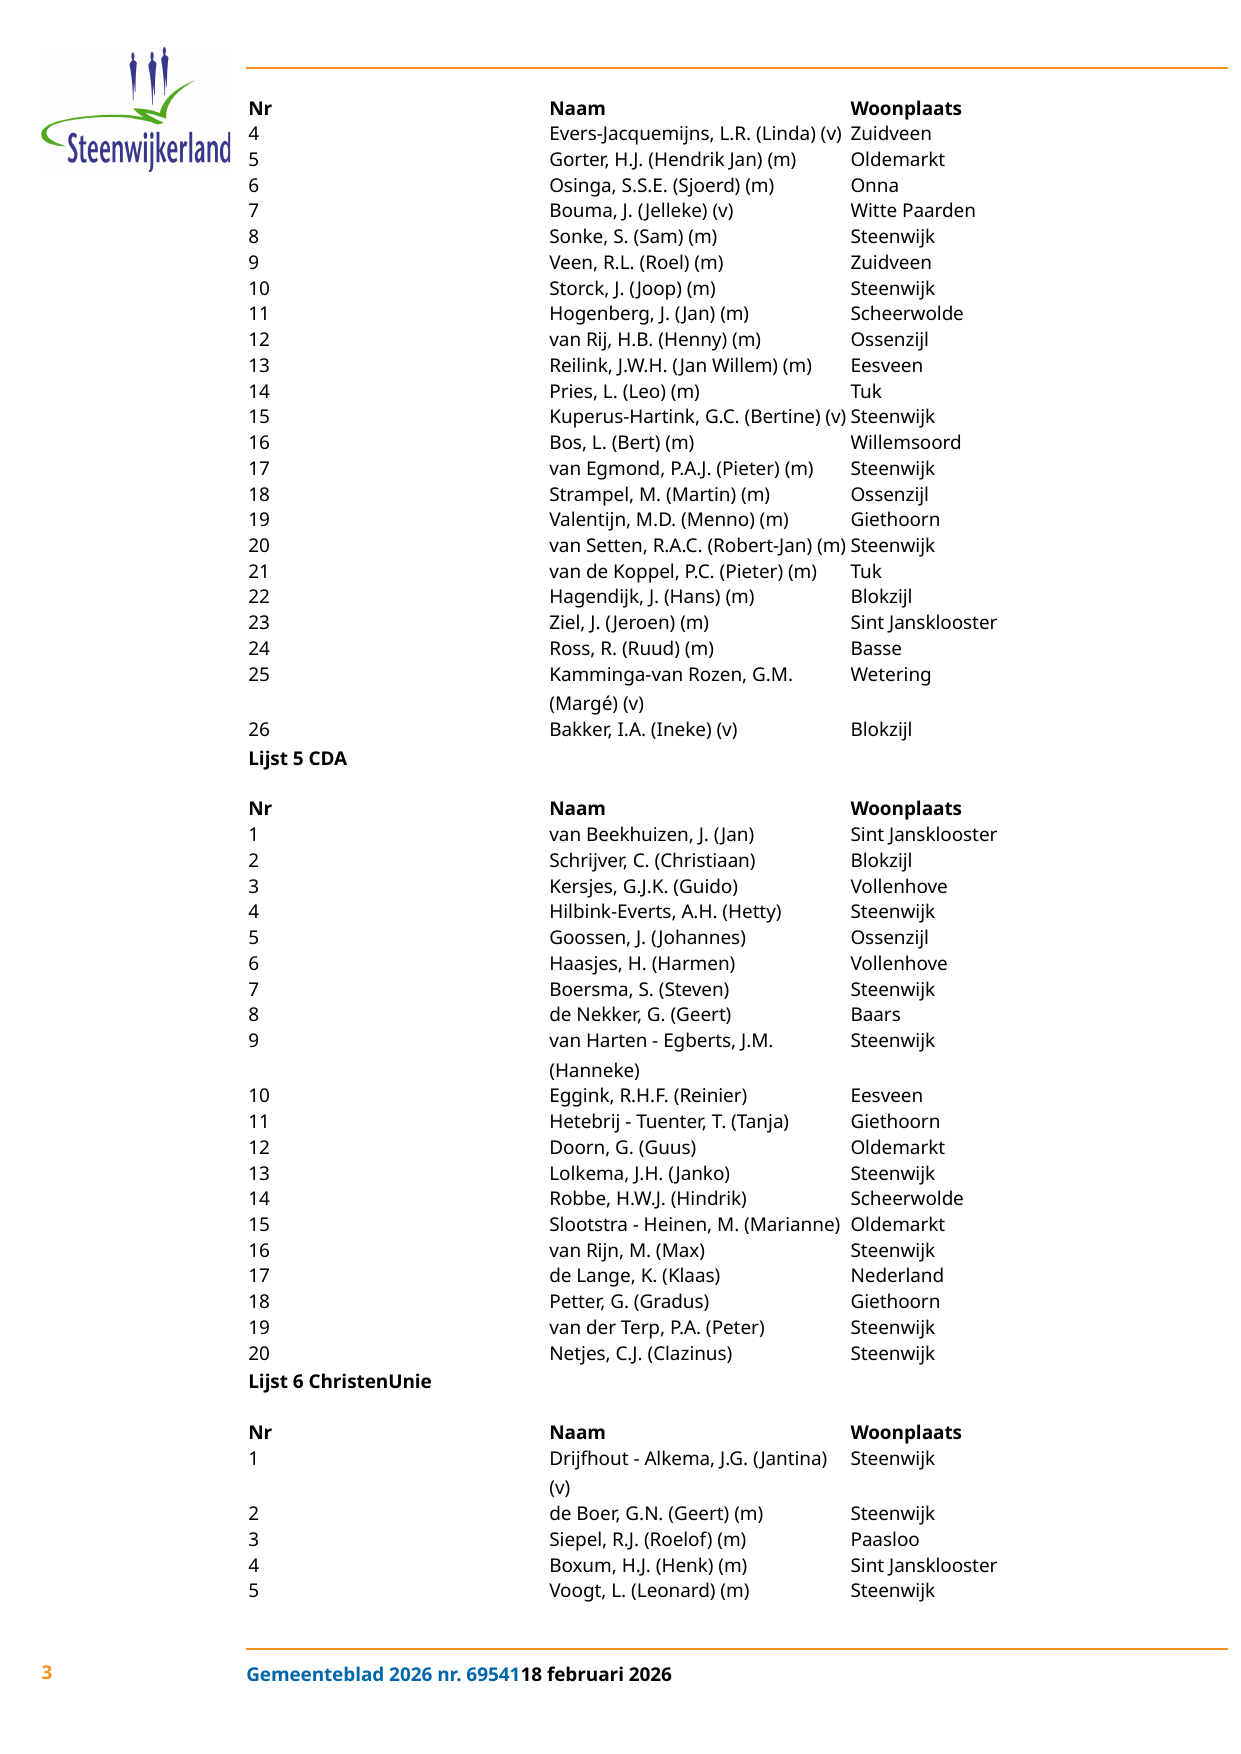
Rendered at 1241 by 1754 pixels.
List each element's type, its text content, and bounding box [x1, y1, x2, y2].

table_cell Goossen, J. (Johannes) [549, 924, 850, 950]
table_cell Sonke, S. (Sam) (m) [549, 224, 850, 249]
table_cell Boxum, H.J. (Henk) (m) [549, 1552, 850, 1577]
table_cell Steenwijk [850, 1027, 1152, 1082]
table_cell Witte Paarden [850, 198, 1152, 223]
table_cell Zuidveen [850, 121, 1152, 146]
table_cell 13 [248, 1160, 549, 1185]
table_cell Gorter, H.J. (Hendrik Jan) (m) [549, 146, 850, 172]
table_cell 13 [248, 352, 549, 378]
table_cell Onna [850, 172, 1152, 198]
table_header Woonplaats [850, 1419, 1152, 1445]
table_cell Baars [850, 1001, 1152, 1027]
table_cell 23 [248, 609, 549, 635]
table_cell Ziel, J. (Jeroen) (m) [549, 609, 850, 635]
table_cell 15 [248, 404, 549, 429]
table_cell Steenwijk [850, 1340, 1152, 1366]
table_cell 17 [248, 455, 549, 481]
table_cell Hilbink-Everts, A.H. (Hetty) [549, 899, 850, 924]
table_cell de Nekker, G. (Geert) [549, 1001, 850, 1027]
table_cell 20 [248, 532, 549, 558]
table_cell Evers-Jacquemijns, L.R. (Linda) (v) [549, 121, 850, 146]
table_cell Paasloo [850, 1526, 1152, 1552]
text Lijst 6 ChristenUnie [248, 1369, 1152, 1394]
table_cell Oldemarkt [850, 1134, 1152, 1160]
table_cell 15 [248, 1211, 549, 1237]
table_cell de Lange, K. (Klaas) [549, 1263, 850, 1288]
table_header Nr [248, 1419, 549, 1445]
table_cell Nederland [850, 1263, 1152, 1288]
table_cell 2 [248, 847, 549, 873]
table_cell 5 [248, 924, 549, 950]
table_cell 19 [248, 1314, 549, 1340]
table_cell 6 [248, 172, 549, 198]
table_cell Voogt, L. (Leonard) (m) [549, 1578, 850, 1603]
table_cell 8 [248, 224, 549, 249]
table_cell Sint Jansklooster [850, 1552, 1152, 1577]
table_cell Tuk [850, 558, 1152, 584]
table_header Woonplaats [850, 796, 1152, 821]
table_cell Valentijn, M.D. (Menno) (m) [549, 506, 850, 532]
table_cell Steenwijk [850, 532, 1152, 558]
table_cell 19 [248, 506, 549, 532]
table_cell Sint Jansklooster [850, 821, 1152, 847]
table_cell Ross, R. (Ruud) (m) [549, 635, 850, 661]
table_cell van de Koppel, P.C. (Pieter) (m) [549, 558, 850, 584]
picture [41, 47, 231, 172]
table_cell Scheerwolde [850, 1185, 1152, 1211]
table_cell 4 [248, 899, 549, 924]
table_cell 18 [248, 1288, 549, 1314]
table_cell 9 [248, 249, 549, 275]
table_cell 8 [248, 1001, 549, 1027]
table_cell Strampel, M. (Martin) (m) [549, 481, 850, 506]
table_cell 6 [248, 950, 549, 976]
table_cell Steenwijk [850, 1578, 1152, 1603]
table_cell Willemsoord [850, 429, 1152, 455]
table_cell 10 [248, 275, 549, 301]
table_cell 7 [248, 198, 549, 223]
table_cell 12 [248, 326, 549, 352]
table_cell van der Terp, P.A. (Peter) [549, 1314, 850, 1340]
table_cell Steenwijk [850, 1314, 1152, 1340]
table_cell Wetering [850, 661, 1152, 716]
table_cell de Boer, G.N. (Geert) (m) [549, 1500, 850, 1526]
table_cell Sint Jansklooster [850, 609, 1152, 635]
table_cell Eggink, R.H.F. (Reinier) [549, 1083, 850, 1108]
table_cell Haasjes, H. (Harmen) [549, 950, 850, 976]
table_cell 11 [248, 301, 549, 326]
table_cell 9 [248, 1027, 549, 1082]
table_cell Netjes, C.J. (Clazinus) [549, 1340, 850, 1366]
text Lijst 5 CDA [248, 745, 1152, 771]
table_cell Eesveen [850, 352, 1152, 378]
table_cell Schrijver, C. (Christiaan) [549, 847, 850, 873]
table_cell 16 [248, 1237, 549, 1263]
table_cell 10 [248, 1083, 549, 1108]
table_header Naam [549, 1419, 850, 1445]
table_cell Steenwijk [850, 1237, 1152, 1263]
table_cell 1 [248, 821, 549, 847]
table_header Nr [248, 796, 549, 821]
table_cell Reilink, J.W.H. (Jan Willem) (m) [549, 352, 850, 378]
table_cell Steenwijk [850, 976, 1152, 1001]
table_cell 3 [248, 873, 549, 898]
table_cell 4 [248, 1552, 549, 1577]
table_cell 2 [248, 1500, 549, 1526]
table_cell Pries, L. (Leo) (m) [549, 378, 850, 403]
table_cell 26 [248, 716, 549, 742]
table_cell Hogenberg, J. (Jan) (m) [549, 301, 850, 326]
table_cell Ossenzijl [850, 326, 1152, 352]
table_cell 17 [248, 1263, 549, 1288]
table_cell Giethoorn [850, 1288, 1152, 1314]
table_cell Steenwijk [850, 455, 1152, 481]
table_cell Doorn, G. (Guus) [549, 1134, 850, 1160]
table_cell Kersjes, G.J.K. (Guido) [549, 873, 850, 898]
table_cell van Rijn, M. (Max) [549, 1237, 850, 1263]
table_cell Steenwijk [850, 275, 1152, 301]
table_cell Petter, G. (Gradus) [549, 1288, 850, 1314]
table_cell Kuperus-Hartink, G.C. (Bertine) (v) [549, 404, 850, 429]
table_cell Oldemarkt [850, 1211, 1152, 1237]
table_cell Blokzijl [850, 847, 1152, 873]
table_cell 5 [248, 1578, 549, 1603]
table_cell Storck, J. (Joop) (m) [549, 275, 850, 301]
table_cell Steenwijk [850, 1500, 1152, 1526]
table_cell 22 [248, 584, 549, 609]
table_cell 5 [248, 146, 549, 172]
table_cell Tuk [850, 378, 1152, 403]
table_cell 24 [248, 635, 549, 661]
table_cell 25 [248, 661, 549, 716]
table_cell van Harten - Egberts, J.M. (Hanneke) [549, 1027, 850, 1082]
table_cell Bakker, I.A. (Ineke) (v) [549, 716, 850, 742]
table_cell Hetebrij - Tuenter, T. (Tanja) [549, 1108, 850, 1134]
table_cell van Rij, H.B. (Henny) (m) [549, 326, 850, 352]
table_cell 3 [248, 1526, 549, 1552]
table_cell Oldemarkt [850, 146, 1152, 172]
table_cell 20 [248, 1340, 549, 1366]
table_cell van Egmond, P.A.J. (Pieter) (m) [549, 455, 850, 481]
table_cell Steenwijk [850, 899, 1152, 924]
table_cell 16 [248, 429, 549, 455]
table_cell Vollenhove [850, 950, 1152, 976]
table_cell Robbe, H.W.J. (Hindrik) [549, 1185, 850, 1211]
table_cell Zuidveen [850, 249, 1152, 275]
table_cell 14 [248, 1185, 549, 1211]
table_cell Hagendijk, J. (Hans) (m) [549, 584, 850, 609]
table_cell Steenwijk [850, 1160, 1152, 1185]
table_cell Veen, R.L. (Roel) (m) [549, 249, 850, 275]
table_cell Kamminga-van Rozen, G.M. (Margé) (v) [549, 661, 850, 716]
table_cell 18 [248, 481, 549, 506]
table_header Nr [248, 95, 549, 121]
table_cell Eesveen [850, 1083, 1152, 1108]
table_cell 1 [248, 1445, 549, 1500]
table_cell 21 [248, 558, 549, 584]
table_cell Scheerwolde [850, 301, 1152, 326]
table_cell Bouma, J. (Jelleke) (v) [549, 198, 850, 223]
table_cell van Beekhuizen, J. (Jan) [549, 821, 850, 847]
table_cell Blokzijl [850, 584, 1152, 609]
table_cell Bos, L. (Bert) (m) [549, 429, 850, 455]
table_cell van Setten, R.A.C. (Robert-Jan) (m) [549, 532, 850, 558]
table_header Woonplaats [850, 95, 1152, 121]
table_cell 14 [248, 378, 549, 403]
table_cell Osinga, S.S.E. (Sjoerd) (m) [549, 172, 850, 198]
table_cell Basse [850, 635, 1152, 661]
table_cell Drijfhout - Alkema, J.G. (Jantina) (v) [549, 1445, 850, 1500]
table_cell Blokzijl [850, 716, 1152, 742]
table_cell Ossenzijl [850, 481, 1152, 506]
table_cell Boersma, S. (Steven) [549, 976, 850, 1001]
table_cell Slootstra - Heinen, M. (Marianne) [549, 1211, 850, 1237]
table_cell Lolkema, J.H. (Janko) [549, 1160, 850, 1185]
table_cell Siepel, R.J. (Roelof) (m) [549, 1526, 850, 1552]
table_cell 7 [248, 976, 549, 1001]
table_cell Giethoorn [850, 1108, 1152, 1134]
table_cell Steenwijk [850, 224, 1152, 249]
table_cell Vollenhove [850, 873, 1152, 898]
table_cell Steenwijk [850, 404, 1152, 429]
table_header Naam [549, 796, 850, 821]
table_cell Ossenzijl [850, 924, 1152, 950]
table_cell 12 [248, 1134, 549, 1160]
table_cell 11 [248, 1108, 549, 1134]
table_header Naam [549, 95, 850, 121]
table_cell Giethoorn [850, 506, 1152, 532]
table_cell Steenwijk [850, 1445, 1152, 1500]
table_cell 4 [248, 121, 549, 146]
